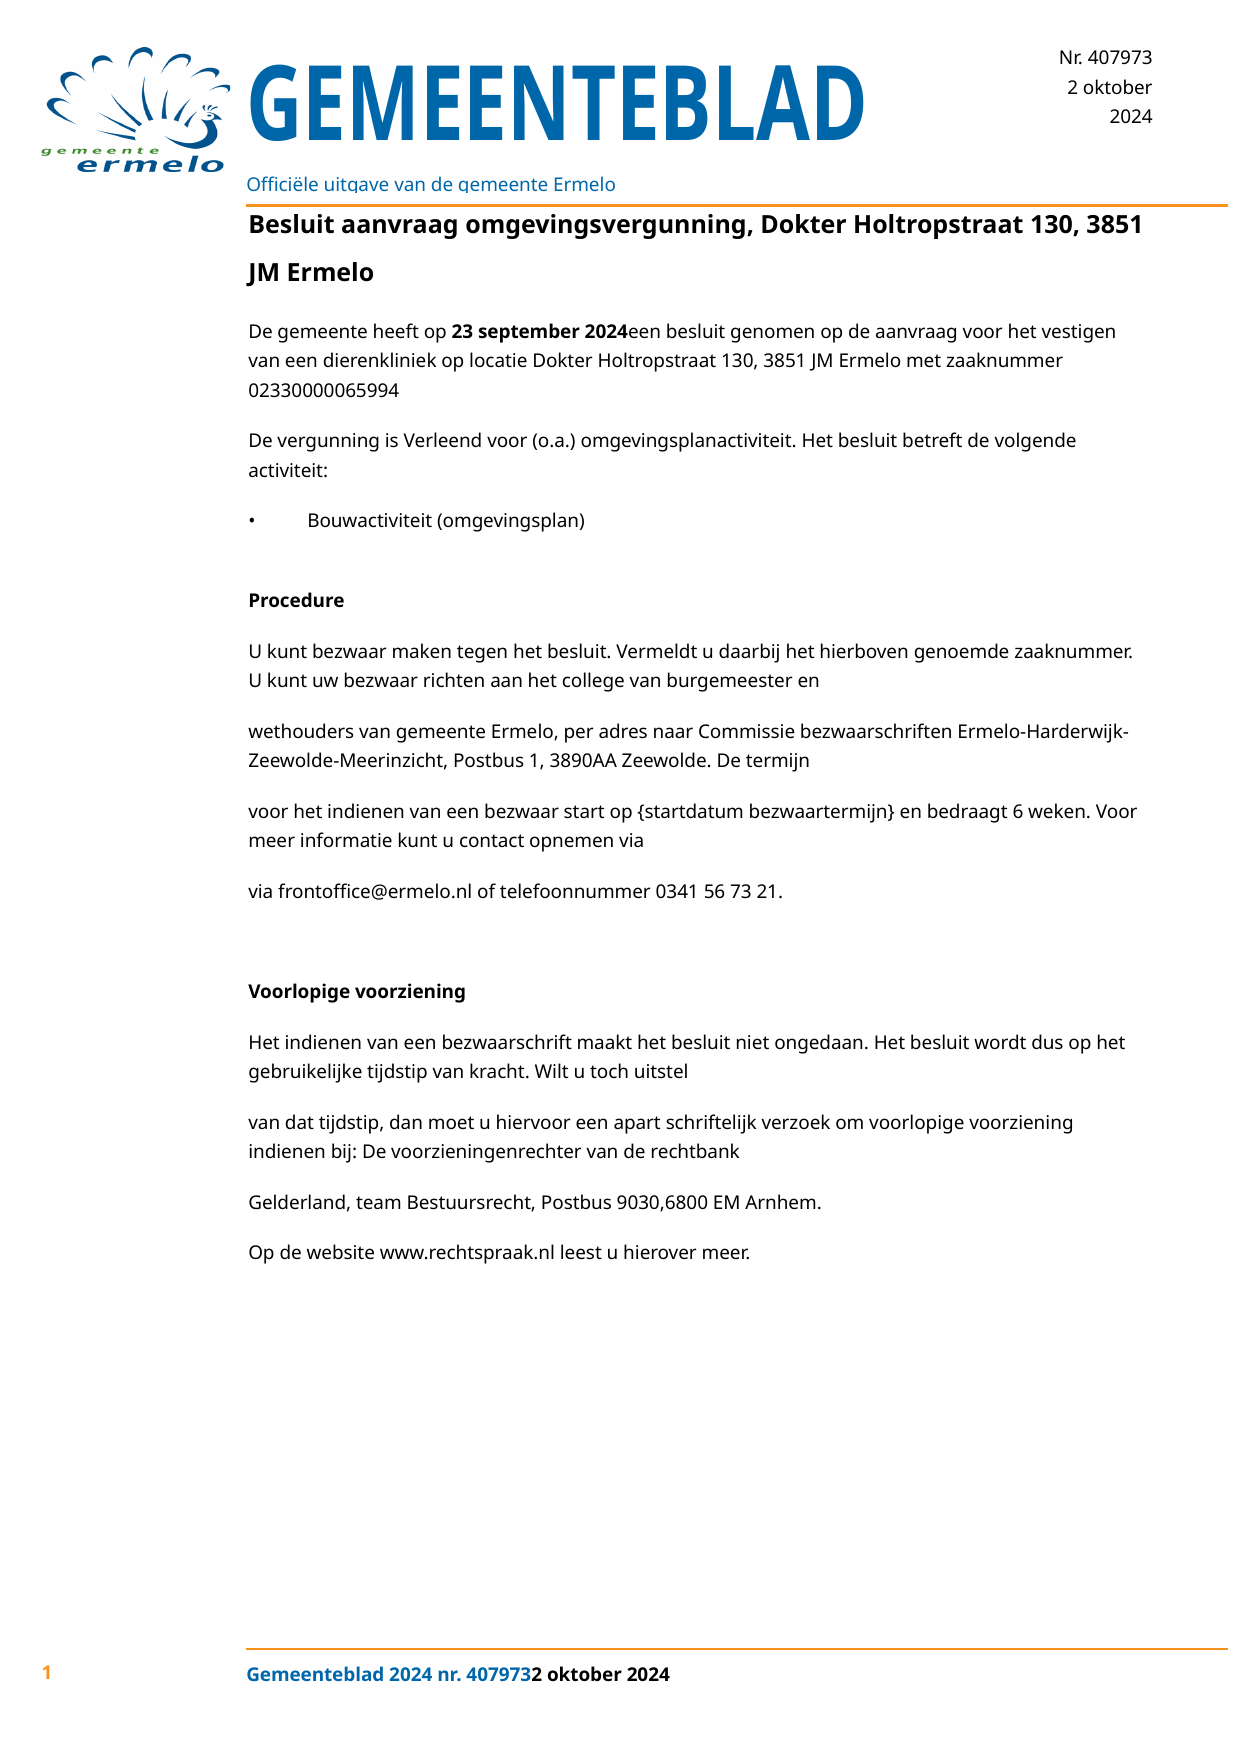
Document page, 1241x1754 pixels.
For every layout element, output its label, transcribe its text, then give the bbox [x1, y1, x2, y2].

text Besluit aanvraag omgevingsvergunning, Dokter Holtropstraat 130, 3851 JM Ermelo [248, 207, 1152, 288]
text Procedure [248, 587, 1152, 613]
text Het indienen van een bezwaarschrift maakt het besluit niet ongedaan. Het besluit wordt dus op het gebruikelijke tijdstip van kracht. Wilt u toch uitstel [248, 1029, 1152, 1084]
text Gelderland, team Bestuursrecht, Postbus 9030,6800 EM Arnhem. [248, 1189, 1152, 1215]
text Voorlopige voorziening [248, 979, 1152, 1004]
text De vergunning is Verleend voor (o.a.) omgevingsplanactiviteit. Het besluit betreft de volgende activiteit: [248, 427, 1152, 483]
text Op de website www.rechtspraak.nl leest u hierover meer. [248, 1239, 1152, 1265]
list Bouwactiviteit (omgevingsplan) [248, 507, 1152, 533]
text via frontoffice@ermelo.nl of telefoonnummer 0341 56 73 21. [248, 878, 1152, 904]
picture [41, 47, 231, 172]
text voor het indienen van een bezwaar start op {startdatum bezwaartermijn} en bedraagt 6 weken. Voor meer informatie kunt u contact opnemen via [248, 798, 1152, 853]
text wethouders van gemeente Ermelo, per adres naar Commissie bezwaarschriften Ermelo-Harderwijk-Zeewolde-Meerinzicht, Postbus 1, 3890AA Zeewolde. De termijn [248, 718, 1152, 773]
text U kunt bezwaar maken tegen het besluit. Vermeldt u daarbij het hierboven genoemde zaaknummer. U kunt uw bezwaar richten aan het college van burgemeester en [248, 638, 1152, 693]
text De gemeente heeft op 23 september 2024een besluit genomen op de aanvraag voor het vestigen van een dierenkliniek op locatie Dokter Holtropstraat 130, 3851 JM Ermelo met zaaknummer 02330000065994 [248, 318, 1152, 403]
text van dat tijdstip, dan moet u hiervoor een apart schriftelijk verzoek om voorlopige voorziening indienen bij: De voorzieningenrechter van de rechtbank [248, 1109, 1152, 1164]
